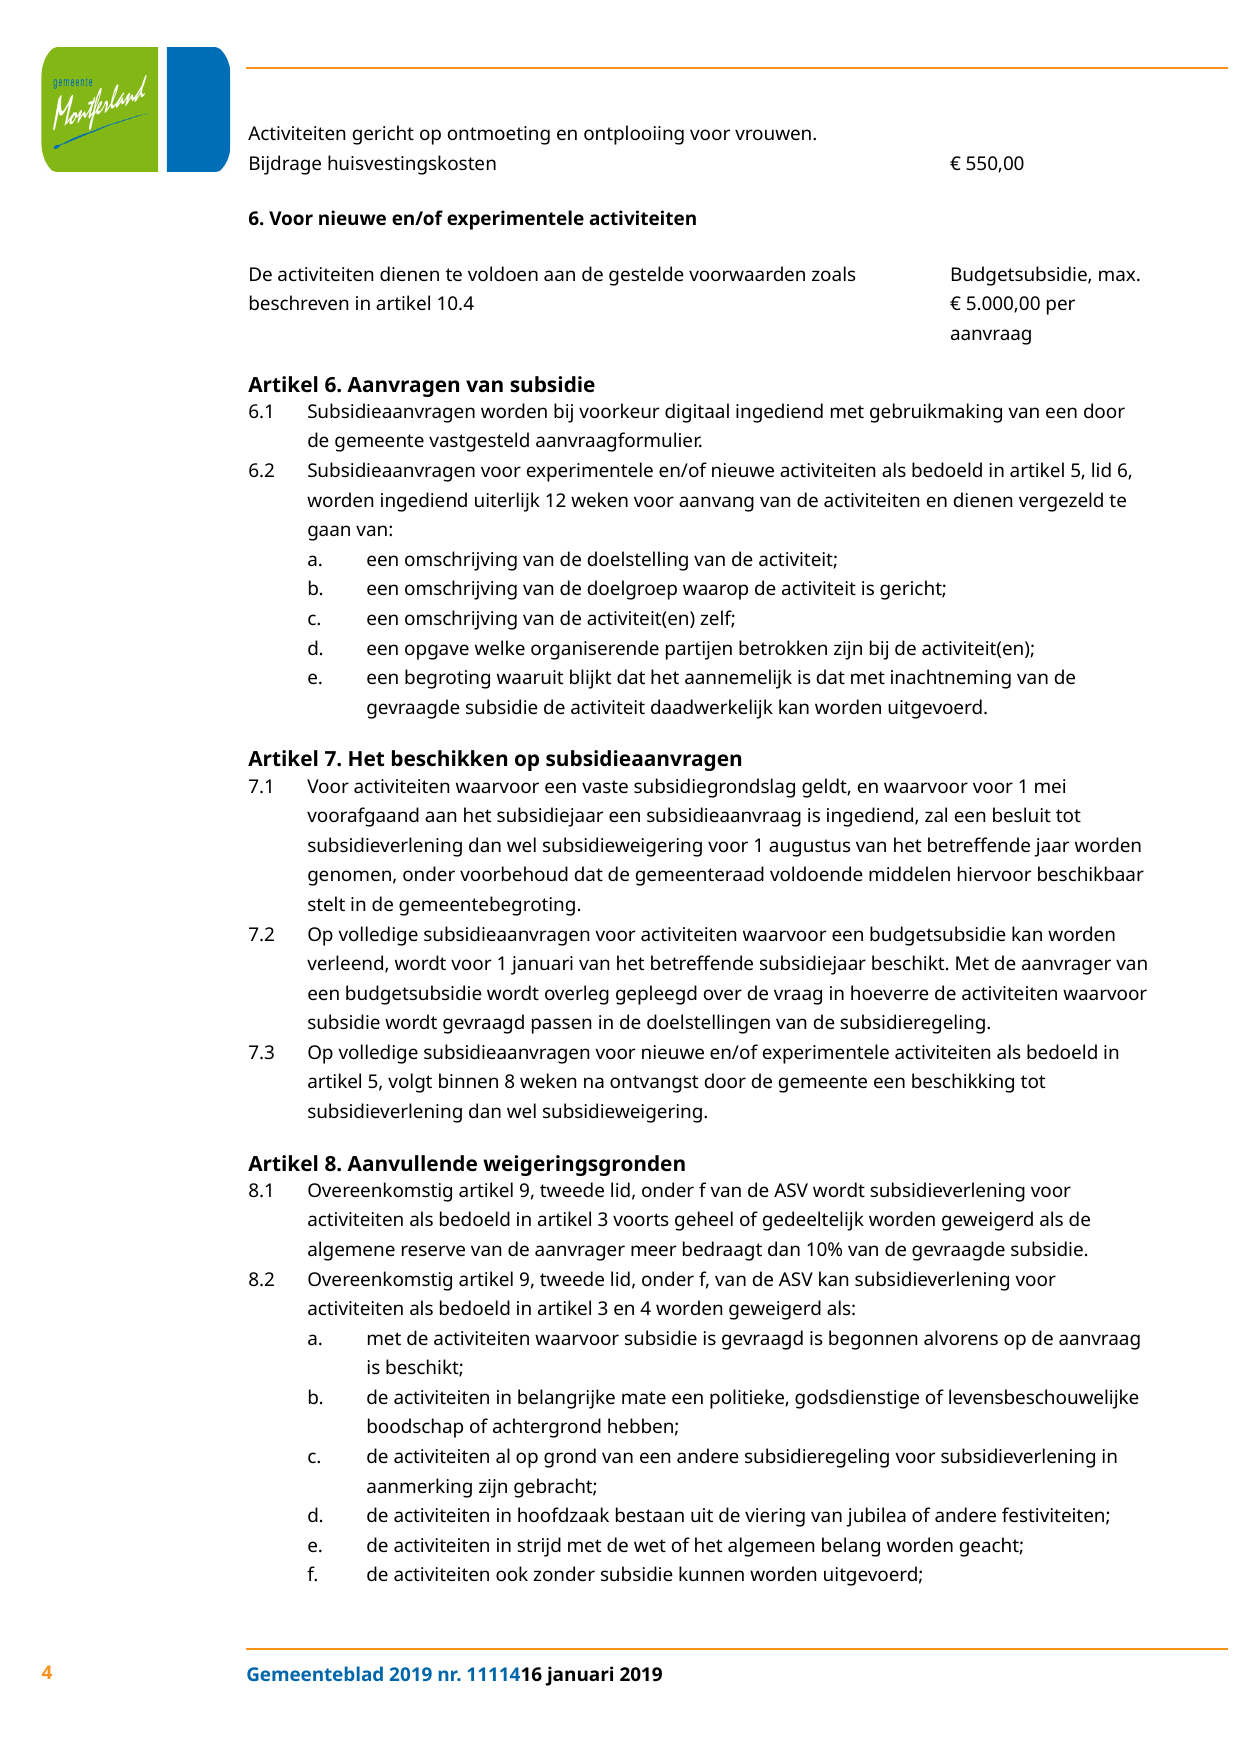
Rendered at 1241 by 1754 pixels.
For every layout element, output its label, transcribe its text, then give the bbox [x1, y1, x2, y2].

list de activiteiten in belangrijke mate een politieke, godsdienstige of levensbeschouwelijke boodschap of achtergrond hebben; [307, 1384, 1152, 1439]
table_cell [950, 95, 1152, 121]
list Overeenkomstig artikel 9, tweede lid, onder f van de ASV wordt subsidieverlening voor activiteiten als bedoeld in artikel 3 voorts geheel of gedeeltelijk worden geweigerd als de algemene reserve van de aanvrager meer bedraagt dan 10% van de gevraagde subsidie. [248, 1177, 1152, 1262]
list Op volledige subsidieaanvragen voor activiteiten waarvoor een budgetsubsidie kan worden verleend, wordt voor 1 januari van het betreffende subsidiejaar beschikt. Met de aanvrager van een budgetsubsidie wordt overleg gepleegd over de vraag in hoeverre de activiteiten waarvoor subsidie wordt gevraagd passen in de doelstellingen van de subsidieregeling. [248, 921, 1152, 1035]
table_cell Activiteiten gericht op ontmoeting en ontplooiing voor vrouwen. Bijdrage huisvestingskosten [248, 121, 950, 205]
text Artikel 8. Aanvullende weigeringsgronden [248, 1149, 1152, 1177]
table_cell € 550,00 [950, 121, 1152, 205]
list Overeenkomstig artikel 9, tweede lid, onder f, van de ASV kan subsidieverlening voor activiteiten als bedoeld in artikel 3 en 4 worden geweigerd als: [248, 1266, 1152, 1321]
text Artikel 7. Het beschikken op subsidieaanvragen [248, 744, 1152, 773]
table_cell [950, 205, 1152, 261]
list een omschrijving van de doelstelling van de activiteit; [307, 546, 1152, 572]
list met de activiteiten waarvoor subsidie is gevraagd is begonnen alvorens op de aanvraag is beschikt; [307, 1325, 1152, 1380]
list Subsidieaanvragen worden bij voorkeur digitaal ingediend met gebruikmaking van een door de gemeente vastgesteld aanvraagformulier. [248, 398, 1152, 453]
list een omschrijving van de activiteit(en) zelf; [307, 605, 1152, 631]
list een opgave welke organiserende partijen betrokken zijn bij de activiteit(en); [307, 635, 1152, 661]
table_cell Budgetsubsidie, max. € 5.000,00 per aanvraag [950, 261, 1152, 346]
table_cell De activiteiten dienen te voldoen aan de gestelde voorwaarden zoals beschreven in artikel 10.4 [248, 261, 950, 346]
list de activiteiten in hoofdzaak bestaan uit de viering van jubilea of andere festiviteiten; [307, 1502, 1152, 1528]
list een begroting waaruit blijkt dat het aannemelijk is dat met inachtneming van de gevraagde subsidie de activiteit daadwerkelijk kan worden uitgevoerd. [307, 664, 1152, 720]
picture [41, 47, 231, 172]
list Voor activiteiten waarvoor een vaste subsidiegrondslag geldt, en waarvoor voor 1 mei voorafgaand aan het subsidiejaar een subsidieaanvraag is ingediend, zal een besluit tot subsidieverlening dan wel subsidieweigering voor 1 augustus van het betreffende jaar worden genomen, onder voorbehoud dat de gemeenteraad voldoende middelen hiervoor beschikbaar stelt in de gemeentebegroting. [248, 773, 1152, 917]
list de activiteiten in strijd met de wet of het algemeen belang worden geacht; [307, 1532, 1152, 1558]
list de activiteiten al op grond van een andere subsidieregeling voor subsidieverlening in aanmerking zijn gebracht; [307, 1443, 1152, 1499]
list Op volledige subsidieaanvragen voor nieuwe en/of experimentele activiteiten als bedoeld in artikel 5, volgt binnen 8 weken na ontvangst door de gemeente een beschikking tot subsidieverlening dan wel subsidieweigering. [248, 1039, 1152, 1124]
list Subsidieaanvragen voor experimentele en/of nieuwe activiteiten als bedoeld in artikel 5, lid 6, worden ingediend uiterlijk 12 weken voor aanvang van de activiteiten en dienen vergezeld te gaan van: [248, 457, 1152, 542]
list een omschrijving van de doelgroep waarop de activiteit is gericht; [307, 576, 1152, 601]
table_cell [248, 95, 950, 121]
text Artikel 6. Aanvragen van subsidie [248, 370, 1152, 398]
table_cell 6. Voor nieuwe en/of experimentele activiteiten [248, 205, 950, 261]
list de activiteiten ook zonder subsidie kunnen worden uitgevoerd; [307, 1562, 1152, 1587]
